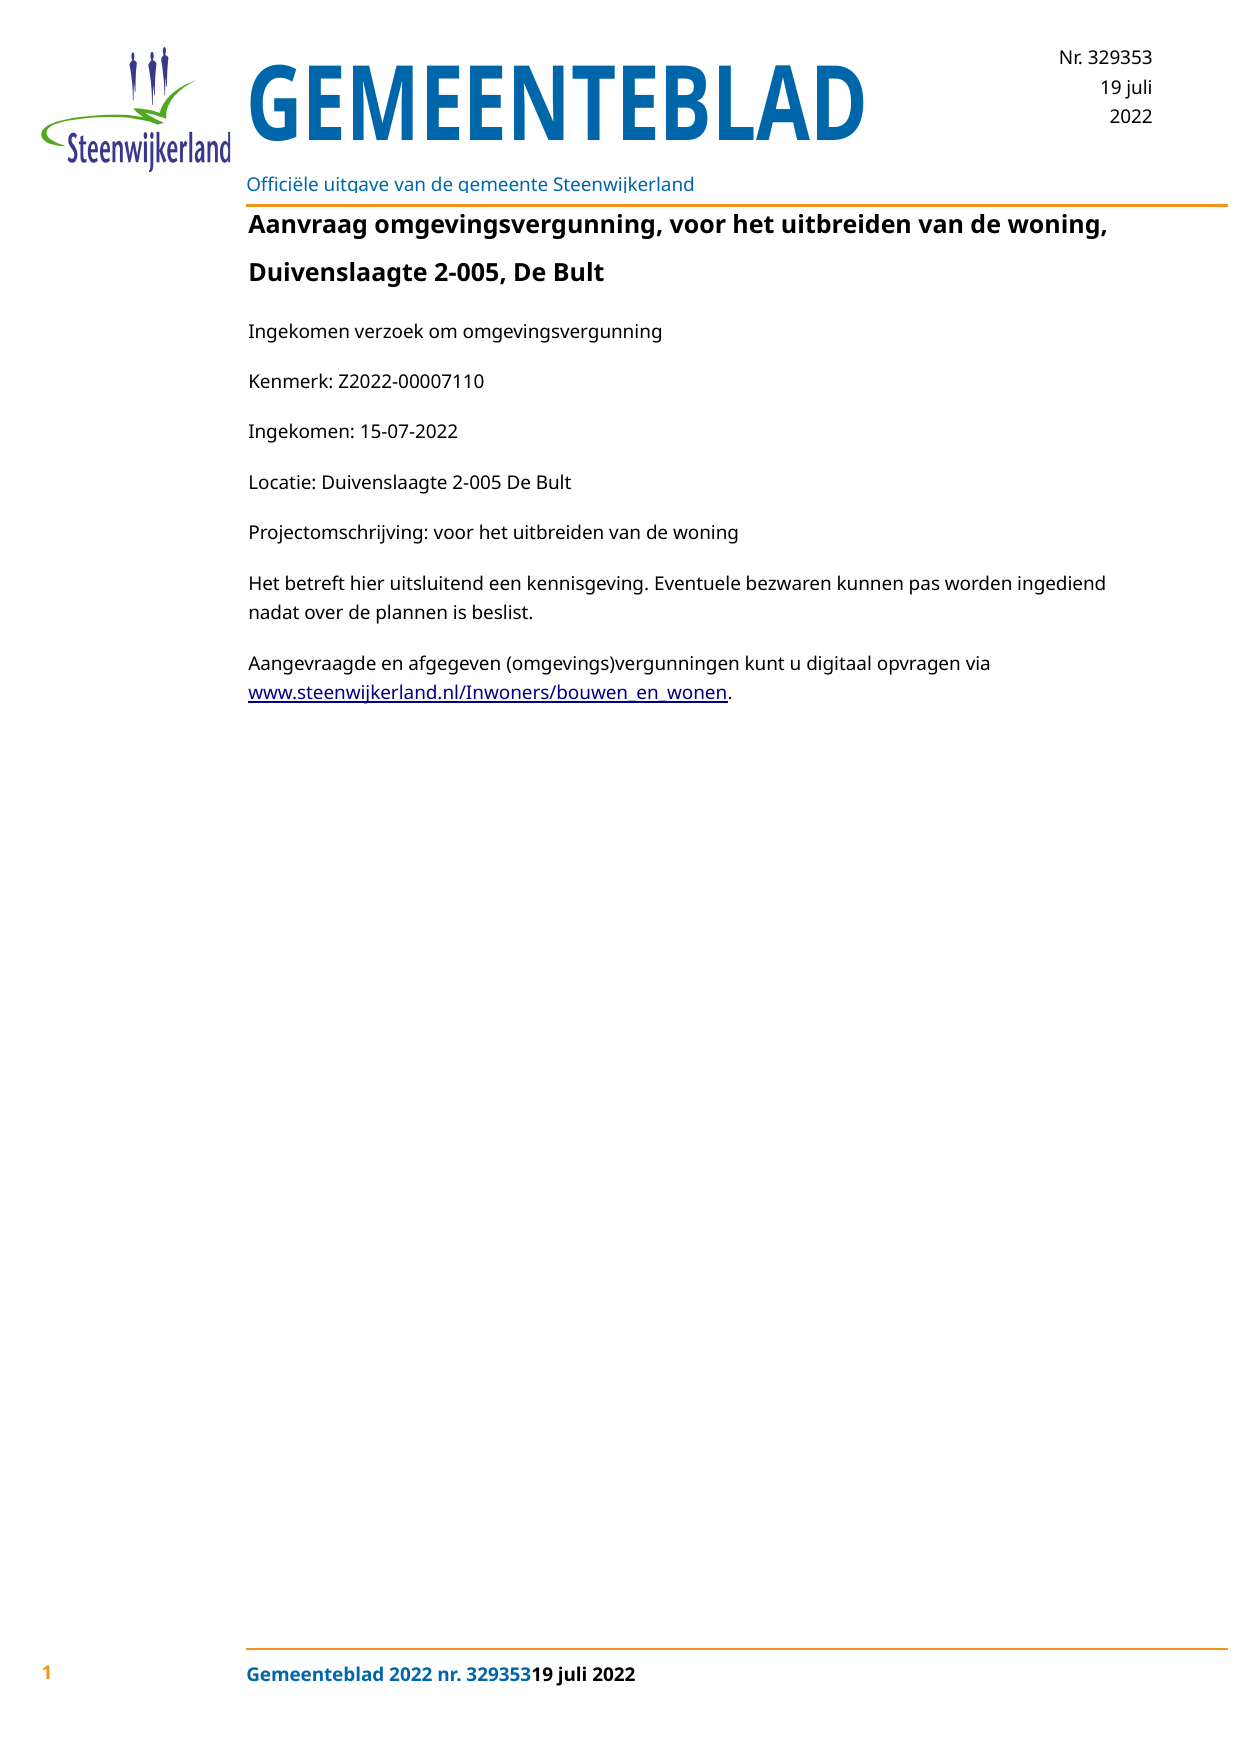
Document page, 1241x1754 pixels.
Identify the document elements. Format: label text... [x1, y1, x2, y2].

text Ingekomen verzoek om omgevingsvergunning [248, 318, 1152, 344]
picture [41, 47, 231, 172]
text Aangevraagde en afgegeven (omgevings)vergunningen kunt u digitaal opvragen via www.steenwijkerland.nl/Inwoners/bouwen_en_wonen. [248, 650, 1152, 705]
text Locatie: Duivenslaagte 2-005 De Bult [248, 469, 1152, 495]
text Projectomschrijving: voor het uitbreiden van de woning [248, 519, 1152, 545]
text Aanvraag omgevingsvergunning, voor het uitbreiden van de woning, Duivenslaagte 2-005, De Bult [248, 207, 1152, 288]
text Kenmerk: Z2022-00007110 [248, 368, 1152, 394]
text Ingekomen: 15-07-2022 [248, 419, 1152, 444]
text Het betreft hier uitsluitend een kennisgeving. Eventuele bezwaren kunnen pas worden ingediend nadat over de plannen is beslist. [248, 570, 1152, 625]
